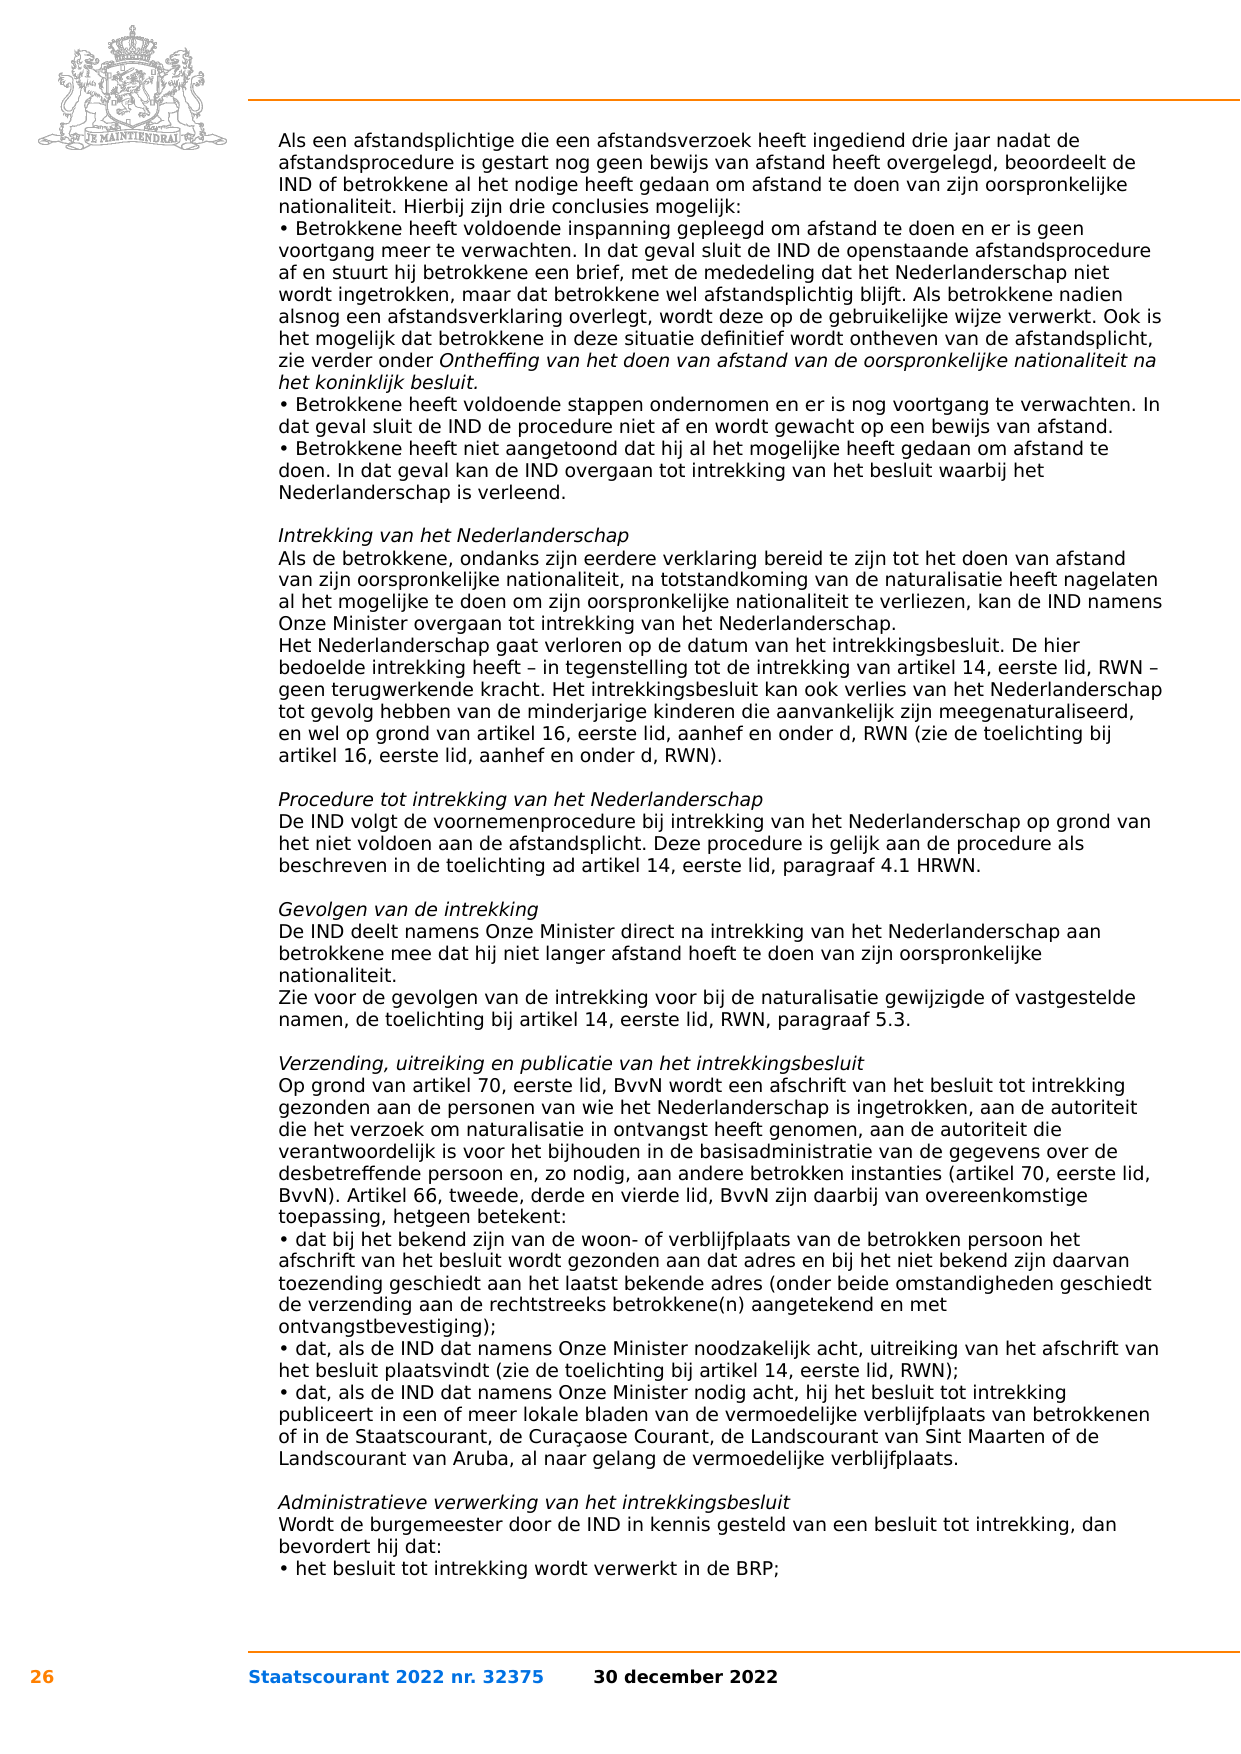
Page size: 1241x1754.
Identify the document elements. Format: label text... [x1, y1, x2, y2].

text De IND deelt namens Onze Minister direct na intrekking van het Nederlanderschap aan betrokkene mee dat hij niet langer afstand hoeft te doen van zijn oorspronkelijke nationaliteit. [278, 921, 1163, 987]
text • Betrokkene heeft niet aangetoond dat hij al het mogelijke heeft gedaan om afstand te doen. In dat geval kan de IND overgaan tot intrekking van het besluit waarbij het Nederlanderschap is verleend. [278, 438, 1163, 503]
text • Betrokkene heeft voldoende stappen ondernomen en er is nog voortgang te verwachten. In dat geval sluit de IND de procedure niet af en wordt gewacht op een bewijs van afstand. [278, 394, 1163, 438]
text Op grond van artikel 70, eerste lid, BvvN wordt een afschrift van het besluit tot intrekking gezonden aan de personen van wie het Nederlanderschap is ingetrokken, aan de autoriteit die het verzoek om naturalisatie in ontvangst heeft genomen, aan de autoriteit die verantwoordelijk is voor het bijhouden in de basisadministratie van de gegevens over de desbetreffende persoon en, zo nodig, aan andere betrokken instanties (artikel 70, eerste lid, BvvN). Artikel 66, tweede, derde en vierde lid, BvvN zijn daarbij van overeenkomstige toepassing, hetgeen betekent: [278, 1074, 1163, 1228]
text Als een afstandsplichtige die een afstandsverzoek heeft ingediend drie jaar nadat de afstandsprocedure is gestart nog geen bewijs van afstand heeft overgelegd, beoordeelt de IND of betrokkene al het nodige heeft gedaan om afstand te doen van zijn oorspronkelijke nationaliteit. Hierbij zijn drie conclusies mogelijk: [278, 130, 1163, 218]
text • het besluit tot intrekking wordt verwerkt in de BRP; [278, 1558, 1163, 1580]
text • dat bij het bekend zijn van de woon- of verblijfplaats van de betrokken persoon het afschrift van het besluit wordt gezonden aan dat adres en bij het niet bekend zijn daarvan toezending geschiedt aan het laatst bekende adres (onder beide omstandigheden geschiedt de verzending aan de rechtstreeks betrokkene(n) aangetekend en met ontvangstbevestiging); [278, 1228, 1163, 1338]
text • dat, als de IND dat namens Onze Minister noodzakelijk acht, uitreiking van het afschrift van het besluit plaatsvindt (zie de toelichting bij artikel 14, eerste lid, RWN); [278, 1338, 1163, 1382]
text De IND volgt de voornemenprocedure bij intrekking van het Nederlanderschap op grond van het niet voldoen aan de afstandsplicht. Deze procedure is gelijk aan de procedure als beschreven in de toelichting ad artikel 14, eerste lid, paragraaf 4.1 HRWN. [278, 811, 1163, 877]
text • Betrokkene heeft voldoende inspanning gepleegd om afstand te doen en er is geen voortgang meer te verwachten. In dat geval sluit de IND de openstaande afstandsprocedure af en stuurt hij betrokkene een brief, met de mededeling dat het Nederlanderschap niet wordt ingetrokken, maar dat betrokkene wel afstandsplichtig blijft. Als betrokkene nadien alsnog een afstandsverklaring overlegt, wordt deze op de gebruikelijke wijze verwerkt. Ook is het mogelijk dat betrokkene in deze situatie definitief wordt ontheven van de afstandsplicht, zie verder onder Ontheffing van het doen van afstand van de oorspronkelijke nationaliteit na het koninklijk besluit. [278, 218, 1163, 394]
text Als de betrokkene, ondanks zijn eerdere verklaring bereid te zijn tot het doen van afstand van zijn oorspronkelijke nationaliteit, na totstandkoming van de naturalisatie heeft nagelaten al het mogelijke te doen om zijn oorspronkelijke nationaliteit te verliezen, kan de IND namens Onze Minister overgaan tot intrekking van het Nederlanderschap. [278, 547, 1163, 635]
text Wordt de burgemeester door de IND in kennis gesteld van een besluit tot intrekking, dan bevordert hij dat: [278, 1514, 1163, 1558]
subtitle Administratieve verwerking van het intrekkingsbesluit [278, 1492, 1163, 1514]
subtitle Procedure tot intrekking van het Nederlanderschap [278, 789, 1163, 811]
text • dat, als de IND dat namens Onze Minister nodig acht, hij het besluit tot intrekking publiceert in een of meer lokale bladen van de vermoedelijke verblijfplaats van betrokkenen of in de Staatscourant, de Curaçaose Courant, de Landscourant van Sint Maarten of de Landscourant van Aruba, al naar gelang de vermoedelijke verblijfplaats. [278, 1382, 1163, 1470]
picture [38, 25, 227, 150]
subtitle Verzending, uitreiking en publicatie van het intrekkingsbesluit [278, 1053, 1163, 1074]
subtitle Intrekking van het Nederlanderschap [278, 525, 1163, 547]
text Zie voor de gevolgen van de intrekking voor bij de naturalisatie gewijzigde of vastgestelde namen, de toelichting bij artikel 14, eerste lid, RWN, paragraaf 5.3. [278, 987, 1163, 1031]
subtitle Gevolgen van de intrekking [278, 899, 1163, 921]
text Het Nederlanderschap gaat verloren op de datum van het intrekkingsbesluit. De hier bedoelde intrekking heeft – in tegenstelling tot de intrekking van artikel 14, eerste lid, RWN – geen terugwerkende kracht. Het intrekkingsbesluit kan ook verlies van het Nederlanderschap tot gevolg hebben van de minderjarige kinderen die aanvankelijk zijn meegenaturaliseerd, en wel op grond van artikel 16, eerste lid, aanhef en onder d, RWN (zie de toelichting bij artikel 16, eerste lid, aanhef en onder d, RWN). [278, 635, 1163, 767]
